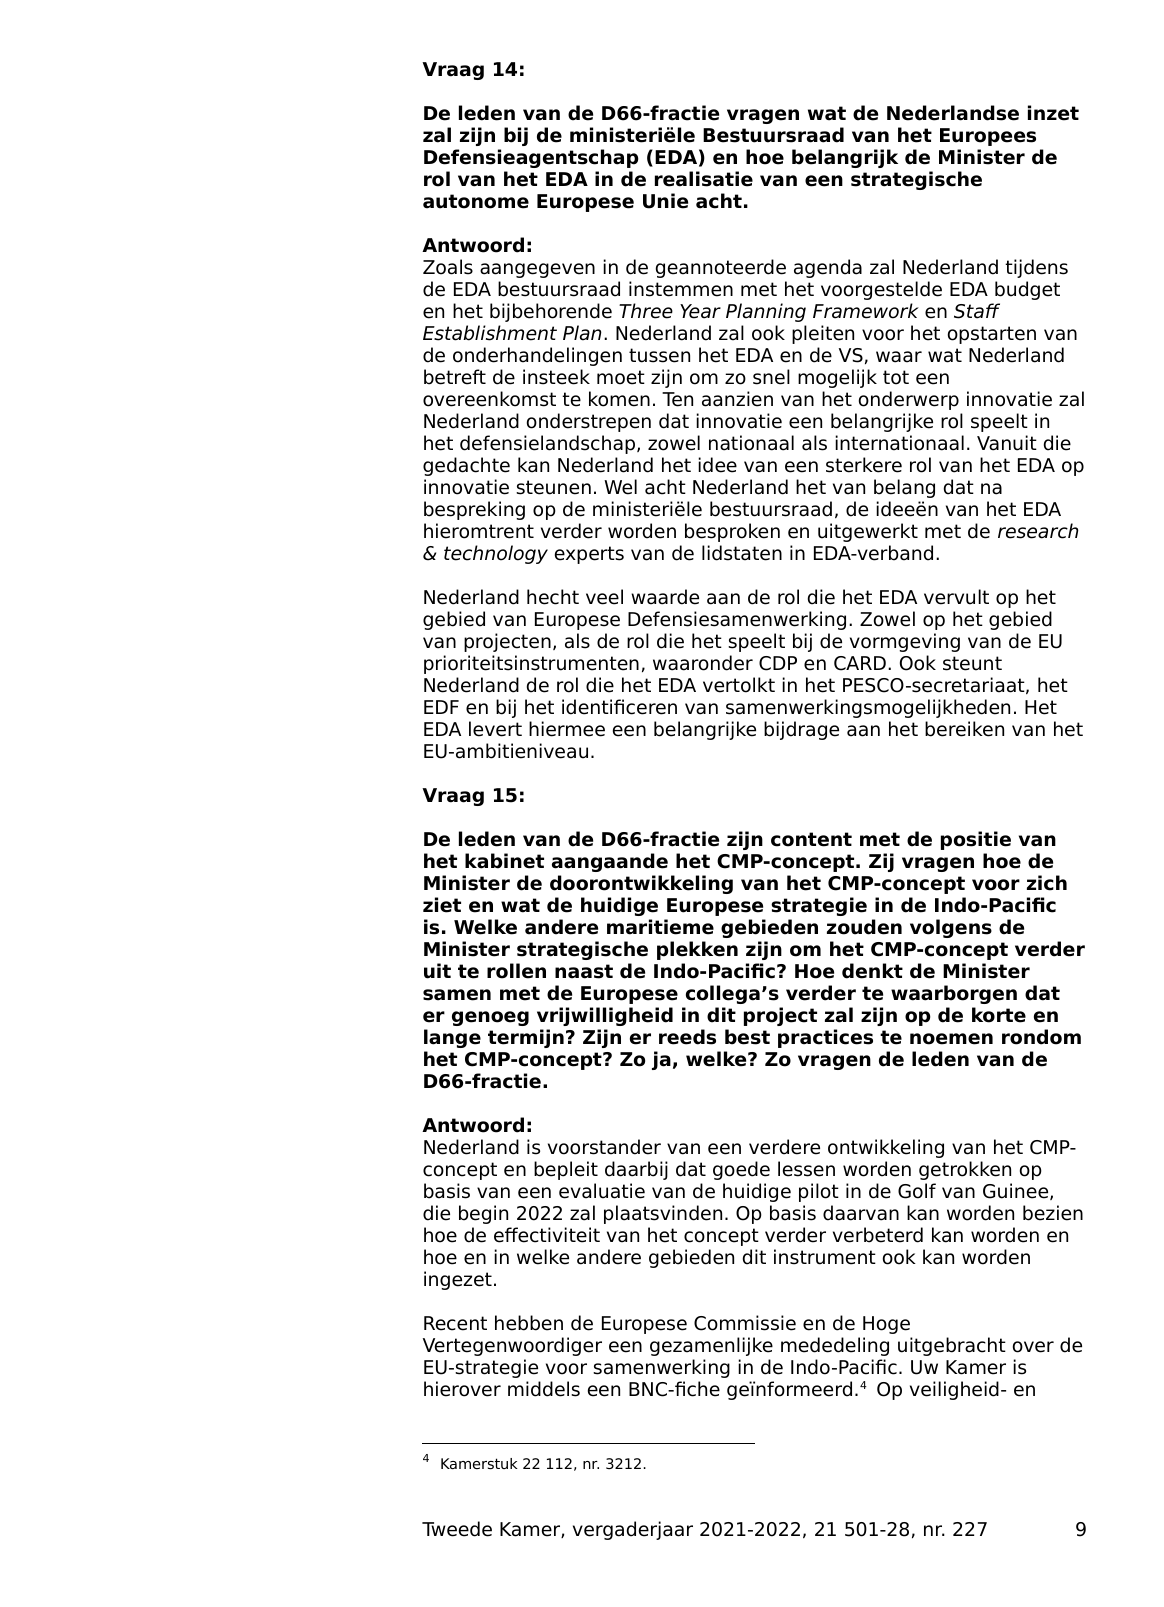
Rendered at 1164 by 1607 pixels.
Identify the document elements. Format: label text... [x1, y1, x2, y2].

text Recent hebben de Europese Commissie en de Hoge Vertegenwoordiger een gezamenlijke mededeling uitgebracht over de EU-strategie voor samenwerking in de Indo-Pacific. Uw Kamer is hierover middels een BNC-fiche geïnformeerd. Op veiligheid- en [422, 1313, 1087, 1401]
text Nederland is voorstander van een verdere ontwikkeling van het CMP-concept en bepleit daarbij dat goede lessen worden getrokken op basis van een evaluatie van de huidige pilot in de Golf van Guinee, die begin 2022 zal plaatsvinden. Op basis daarvan kan worden bezien hoe de effectiviteit van het concept verder verbeterd kan worden en hoe en in welke andere gebieden dit instrument ook kan worden ingezet. [422, 1137, 1087, 1291]
subtitle Antwoord: [422, 235, 1087, 257]
text Nederland hecht veel waarde aan de rol die het EDA vervult op het gebied van Europese Defensiesamenwerking. Zowel op het gebied van projecten, als de rol die het speelt bij de vormgeving van de EU prioriteitsinstrumenten, waaronder CDP en CARD. Ook steunt Nederland de rol die het EDA vertolkt in het PESCO-secretariaat, het EDF en bij het identificeren van samenwerkingsmogelijkheden. Het EDA levert hiermee een belangrijke bijdrage aan het bereiken van het EU-ambitieniveau. [422, 587, 1087, 763]
text De leden van de D66-fractie zijn content met de positie van het kabinet aangaande het CMP-concept. Zij vragen hoe de Minister de doorontwikkeling van het CMP-concept voor zich ziet en wat de huidige Europese strategie in de Indo-Pacific is. Welke andere maritieme gebieden zouden volgens de Minister strategische plekken zijn om het CMP-concept verder uit te rollen naast de Indo-Pacific? Hoe denkt de Minister samen met de Europese collega’s verder te waarborgen dat er genoeg vrijwilligheid in dit project zal zijn op de korte en lange termijn? Zijn er reeds best practices te noemen rondom het CMP-concept? Zo ja, welke? Zo vragen de leden van de D66-fractie. [422, 829, 1087, 1093]
subtitle Vraag 15: [422, 785, 1087, 807]
text Kamerstuk 22 112, nr. 3212. [422, 1452, 1087, 1474]
text De leden van de D66-fractie vragen wat de Nederlandse inzet zal zijn bij de ministeriële Bestuursraad van het Europees Defensieagentschap (EDA) en hoe belangrijk de Minister de rol van het EDA in de realisatie van een strategische autonome Europese Unie acht. [422, 103, 1087, 213]
subtitle Antwoord: [422, 1115, 1087, 1137]
text Zoals aangegeven in de geannoteerde agenda zal Nederland tijdens de EDA bestuursraad instemmen met het voorgestelde EDA budget en het bijbehorende Three Year Planning Framework en Staff Establishment Plan. Nederland zal ook pleiten voor het opstarten van de onderhandelingen tussen het EDA en de VS, waar wat Nederland betreft de insteek moet zijn om zo snel mogelijk tot een overeenkomst te komen. Ten aanzien van het onderwerp innovatie zal Nederland onderstrepen dat innovatie een belangrijke rol speelt in het defensielandschap, zowel nationaal als internationaal. Vanuit die gedachte kan Nederland het idee van een sterkere rol van het EDA op innovatie steunen. Wel acht Nederland het van belang dat na bespreking op de ministeriële bestuursraad, de ideeën van het EDA hieromtrent verder worden besproken en uitgewerkt met de research & technology experts van de lidstaten in EDA-verband. [422, 257, 1087, 565]
subtitle Vraag 14: [422, 59, 1087, 81]
